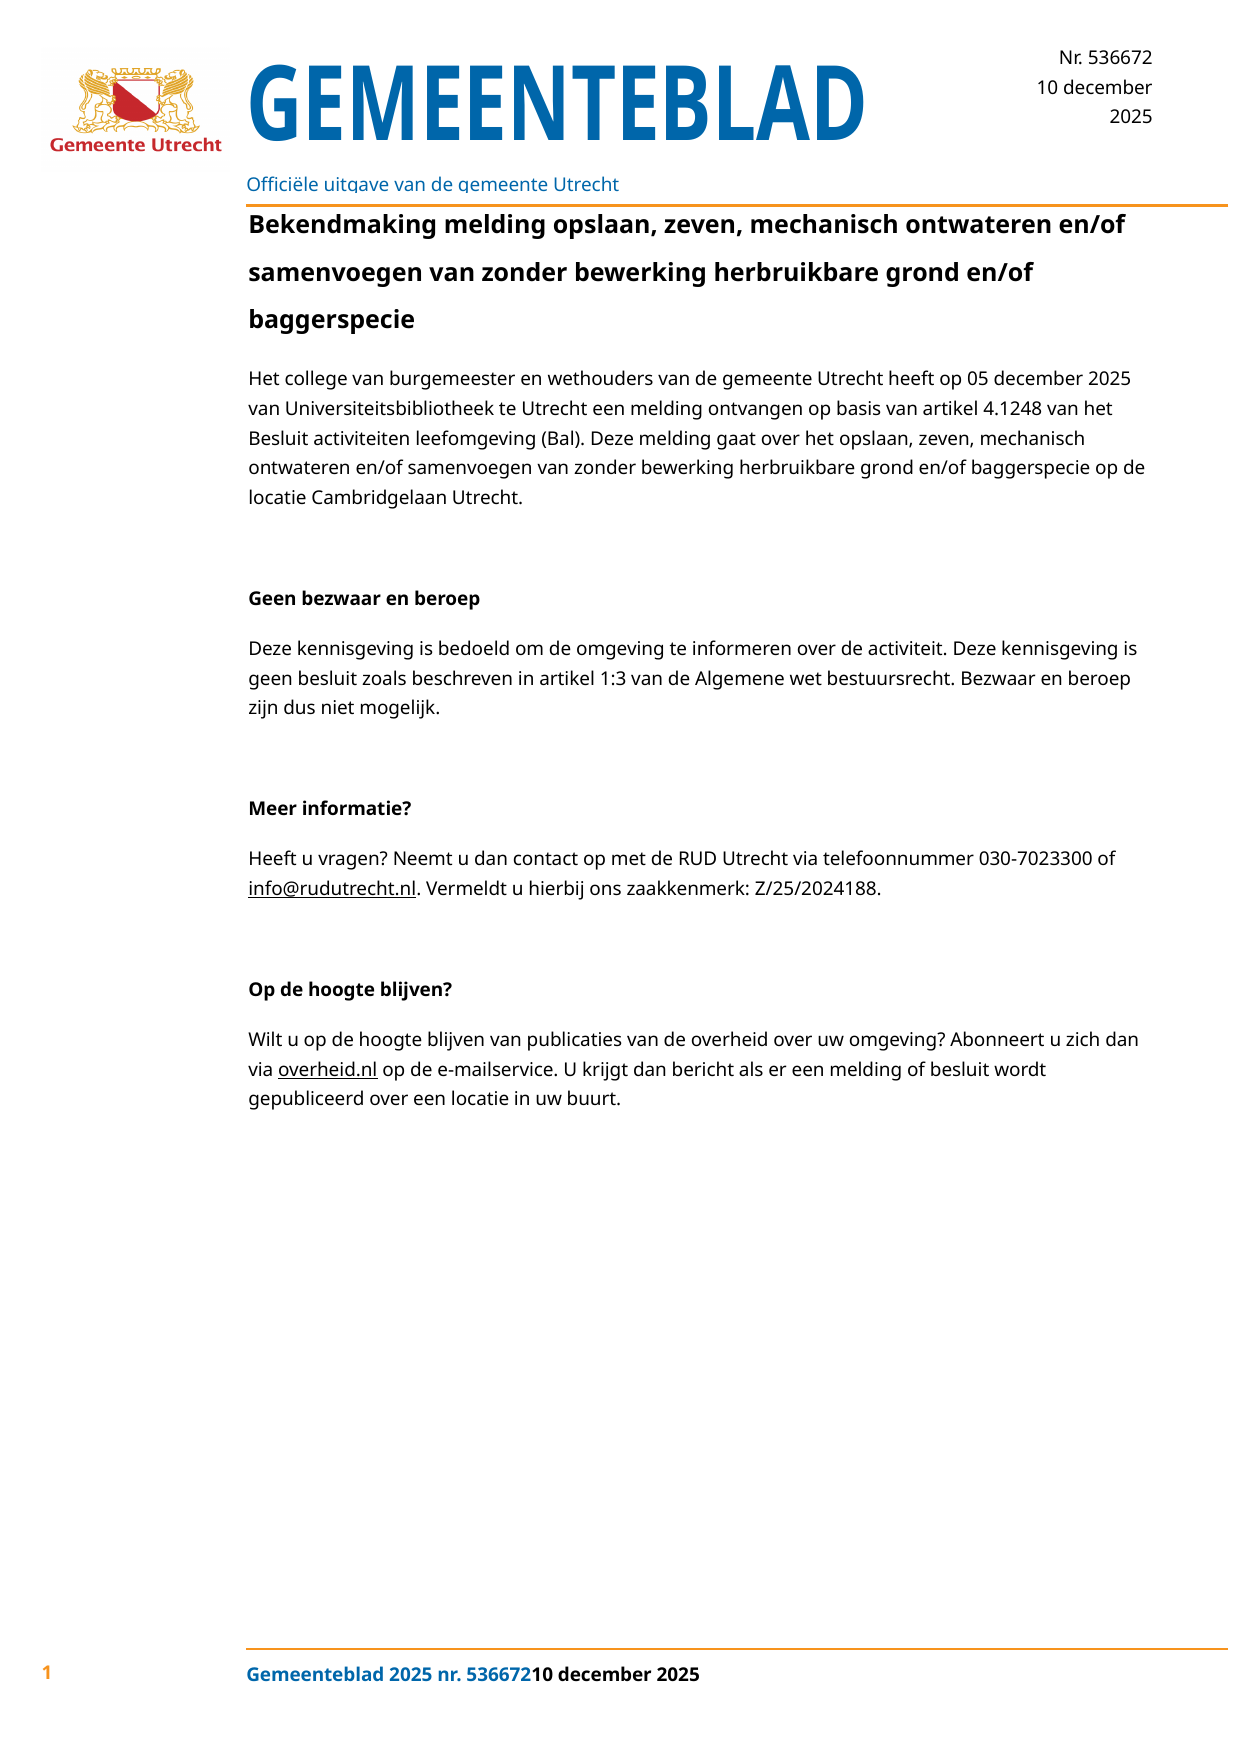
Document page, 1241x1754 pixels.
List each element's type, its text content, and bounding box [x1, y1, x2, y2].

text Geen bezwaar en beroep [248, 585, 1152, 610]
text Deze kennisgeving is bedoeld om de omgeving te informeren over de activiteit. Deze kennisgeving is geen besluit zoals beschreven in artikel 1:3 van de Algemene wet bestuursrecht. Bezwaar en beroep zijn dus niet mogelijk. [248, 635, 1152, 720]
picture [41, 47, 231, 172]
text Bekendmaking melding opslaan, zeven, mechanisch ontwateren en/of samenvoegen van zonder bewerking herbruikbare grond en/of baggerspecie [248, 207, 1152, 336]
text Heeft u vragen? Neemt u dan contact op met de RUD Utrecht via telefoonnummer 030-7023300 of info@rudutrecht.nl. Vermeldt u hierbij ons zaakkenmerk: Z/25/2024188. [248, 846, 1152, 901]
text Wilt u op de hoogte blijven van publicaties van de overheid over uw omgeving? Abonneert u zich dan via overheid.nl op de e-mailservice. U krijgt dan bericht als er een melding of besluit wordt gepubliceerd over een locatie in uw buurt. [248, 1026, 1152, 1111]
text Op de hoogte blijven? [248, 976, 1152, 1002]
text Meer informatie? [248, 795, 1152, 821]
text Het college van burgemeester en wethouders van de gemeente Utrecht heeft op 05 december 2025 van Universiteitsbibliotheek te Utrecht een melding ontvangen op basis van artikel 4.1248 van het Besluit activiteiten leefomgeving (Bal). Deze melding gaat over het opslaan, zeven, mechanisch ontwateren en/of samenvoegen van zonder bewerking herbruikbare grond en/of baggerspecie op de locatie Cambridgelaan Utrecht. [248, 366, 1152, 509]
